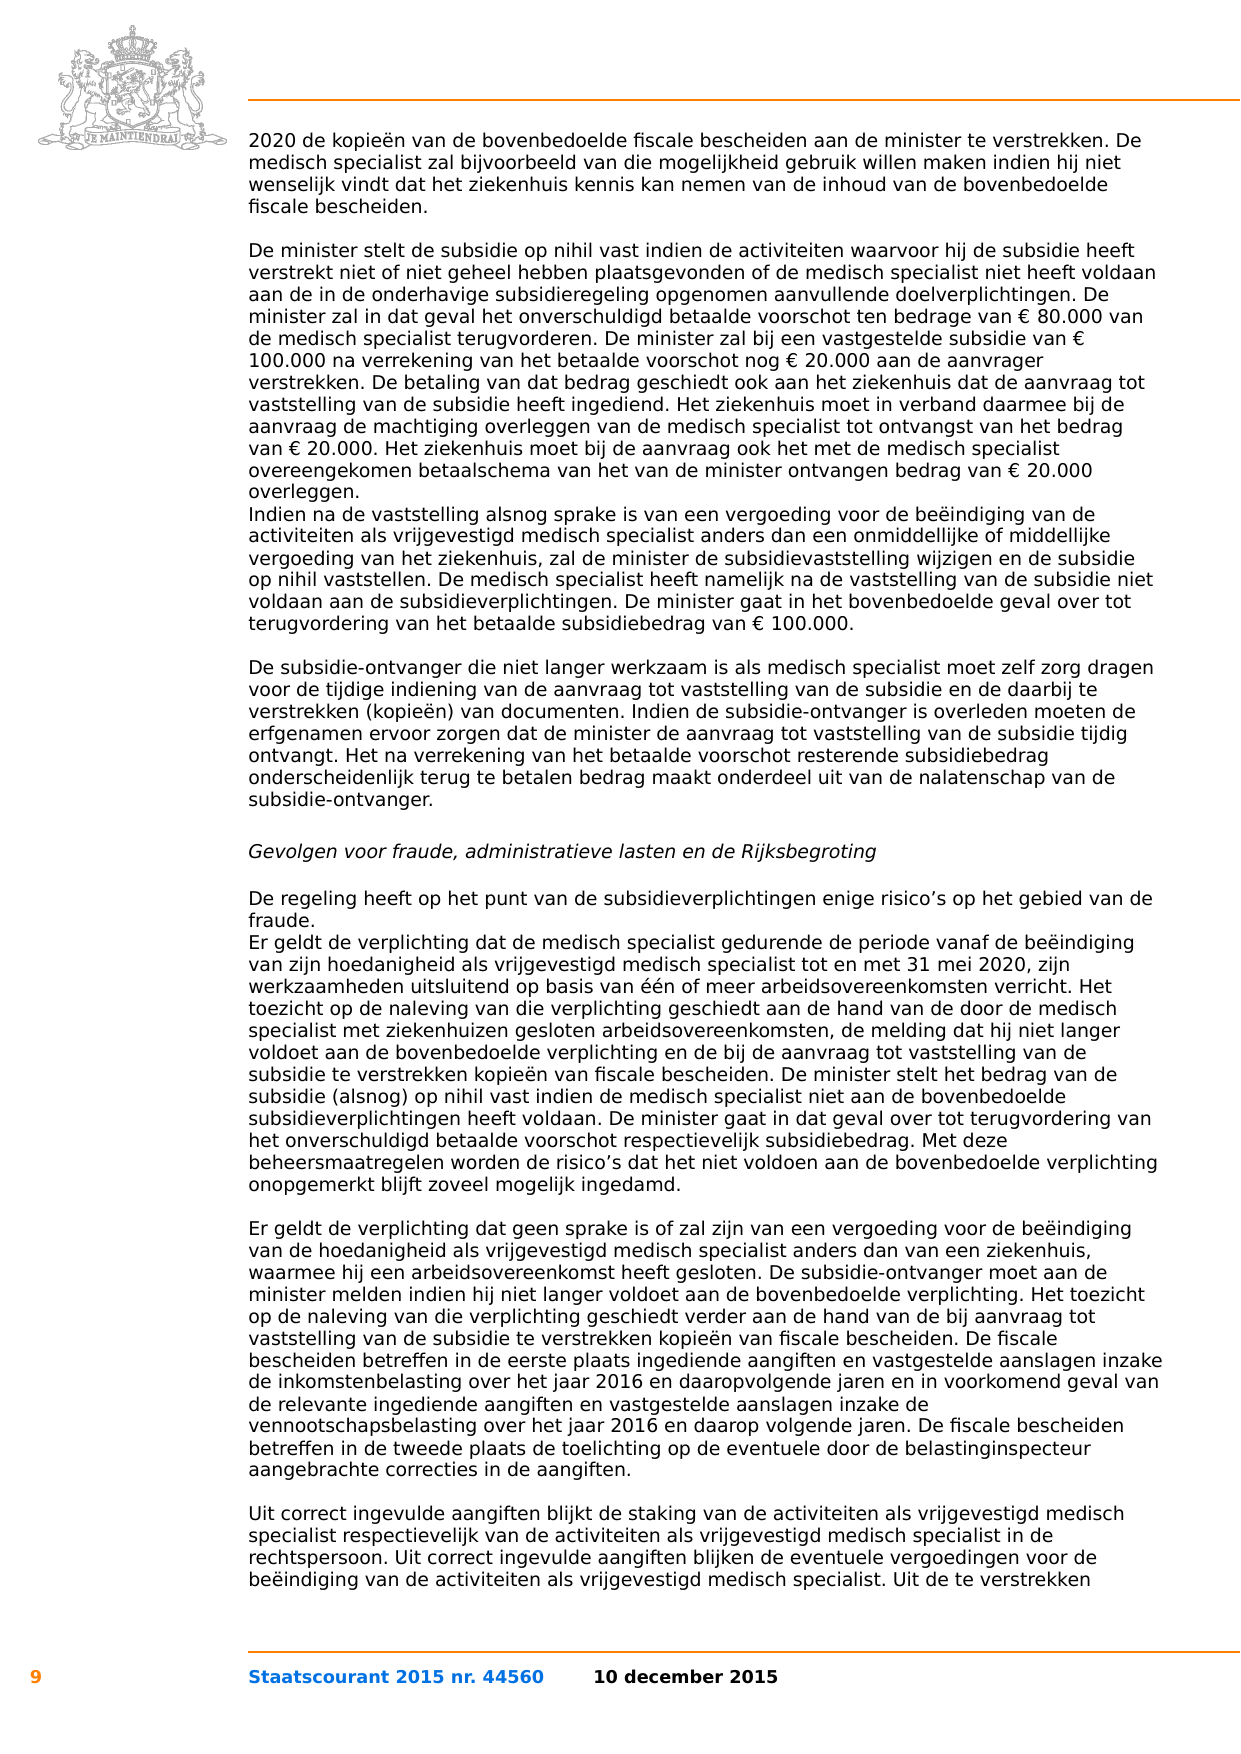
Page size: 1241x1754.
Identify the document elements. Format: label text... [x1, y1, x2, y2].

text Er geldt de verplichting dat de medisch specialist gedurende de periode vanaf de beëindiging van zijn hoedanigheid als vrijgevestigd medisch specialist tot en met 31 mei 2020, zijn werkzaamheden uitsluitend op basis van één of meer arbeidsovereenkomsten verricht. Het toezicht op de naleving van die verplichting geschiedt aan de hand van de door de medisch specialist met ziekenhuizen gesloten arbeidsovereenkomsten, de melding dat hij niet langer voldoet aan de bovenbedoelde verplichting en de bij de aanvraag tot vaststelling van de subsidie te verstrekken kopieën van fiscale bescheiden. De minister stelt het bedrag van de subsidie (alsnog) op nihil vast indien de medisch specialist niet aan de bovenbedoelde subsidieverplichtingen heeft voldaan. De minister gaat in dat geval over tot terugvordering van het onverschuldigd betaalde voorschot respectievelijk subsidiebedrag. Met deze beheersmaatregelen worden de risico’s dat het niet voldoen aan de bovenbedoelde verplichting onopgemerkt blijft zoveel mogelijk ingedamd. [248, 932, 1163, 1196]
text De subsidie-ontvanger die niet langer werkzaam is als medisch specialist moet zelf zorg dragen voor de tijdige indiening van de aanvraag tot vaststelling van de subsidie en de daarbij te verstrekken (kopieën) van documenten. Indien de subsidie-ontvanger is overleden moeten de erfgenamen ervoor zorgen dat de minister de aanvraag tot vaststelling van de subsidie tijdig ontvangt. Het na verrekening van het betaalde voorschot resterende subsidiebedrag onderscheidenlijk terug te betalen bedrag maakt onderdeel uit van de nalatenschap van de subsidie-ontvanger. [248, 657, 1163, 811]
text De regeling heeft op het punt van de subsidieverplichtingen enige risico’s op het gebied van de fraude. [248, 888, 1163, 932]
text Er geldt de verplichting dat geen sprake is of zal zijn van een vergoeding voor de beëindiging van de hoedanigheid als vrijgevestigd medisch specialist anders dan van een ziekenhuis, waarmee hij een arbeidsovereenkomst heeft gesloten. De subsidie-ontvanger moet aan de minister melden indien hij niet langer voldoet aan de bovenbedoelde verplichting. Het toezicht op de naleving van die verplichting geschiedt verder aan de hand van de bij aanvraag tot vaststelling van de subsidie te verstrekken kopieën van fiscale bescheiden. De fiscale bescheiden betreffen in de eerste plaats ingediende aangiften en vastgestelde aanslagen inzake de inkomstenbelasting over het jaar 2016 en daaropvolgende jaren en in voorkomend geval van de relevante ingediende aangiften en vastgestelde aanslagen inzake de vennootschapsbelasting over het jaar 2016 en daarop volgende jaren. De fiscale bescheiden betreffen in de tweede plaats de toelichting op de eventuele door de belastinginspecteur aangebrachte correcties in de aangiften. [248, 1218, 1163, 1481]
text Uit correct ingevulde aangiften blijkt de staking van de activiteiten als vrijgevestigd medisch specialist respectievelijk van de activiteiten als vrijgevestigd medisch specialist in de rechtspersoon. Uit correct ingevulde aangiften blijken de eventuele vergoedingen voor de beëindiging van de activiteiten als vrijgevestigd medisch specialist. Uit de te verstrekken [248, 1503, 1163, 1591]
picture [38, 25, 227, 150]
subtitle Gevolgen voor fraude, administratieve lasten en de Rijksbegroting [248, 841, 1163, 863]
text Indien na de vaststelling alsnog sprake is van een vergoeding voor de beëindiging van de activiteiten als vrijgevestigd medisch specialist anders dan een onmiddellijke of middellijke vergoeding van het ziekenhuis, zal de minister de subsidievaststelling wijzigen en de subsidie op nihil vaststellen. De medisch specialist heeft namelijk na de vaststelling van de subsidie niet voldaan aan de subsidieverplichtingen. De minister gaat in het bovenbedoelde geval over tot terugvordering van het betaalde subsidiebedrag van € 100.000. [248, 503, 1163, 635]
text De minister stelt de subsidie op nihil vast indien de activiteiten waarvoor hij de subsidie heeft verstrekt niet of niet geheel hebben plaatsgevonden of de medisch specialist niet heeft voldaan aan de in de onderhavige subsidieregeling opgenomen aanvullende doelverplichtingen. De minister zal in dat geval het onverschuldigd betaalde voorschot ten bedrage van € 80.000 van de medisch specialist terugvorderen. De minister zal bij een vastgestelde subsidie van € 100.000 na verrekening van het betaalde voorschot nog € 20.000 aan de aanvrager verstrekken. De betaling van dat bedrag geschiedt ook aan het ziekenhuis dat de aanvraag tot vaststelling van de subsidie heeft ingediend. Het ziekenhuis moet in verband daarmee bij de aanvraag de machtiging overleggen van de medisch specialist tot ontvangst van het bedrag van € 20.000. Het ziekenhuis moet bij de aanvraag ook het met de medisch specialist overeengekomen betaalschema van het van de minister ontvangen bedrag van € 20.000 overleggen. [248, 240, 1163, 503]
text 2020 de kopieën van de bovenbedoelde fiscale bescheiden aan de minister te verstrekken. De medisch specialist zal bijvoorbeeld van die mogelijkheid gebruik willen maken indien hij niet wenselijk vindt dat het ziekenhuis kennis kan nemen van de inhoud van de bovenbedoelde fiscale bescheiden. [248, 130, 1163, 218]
